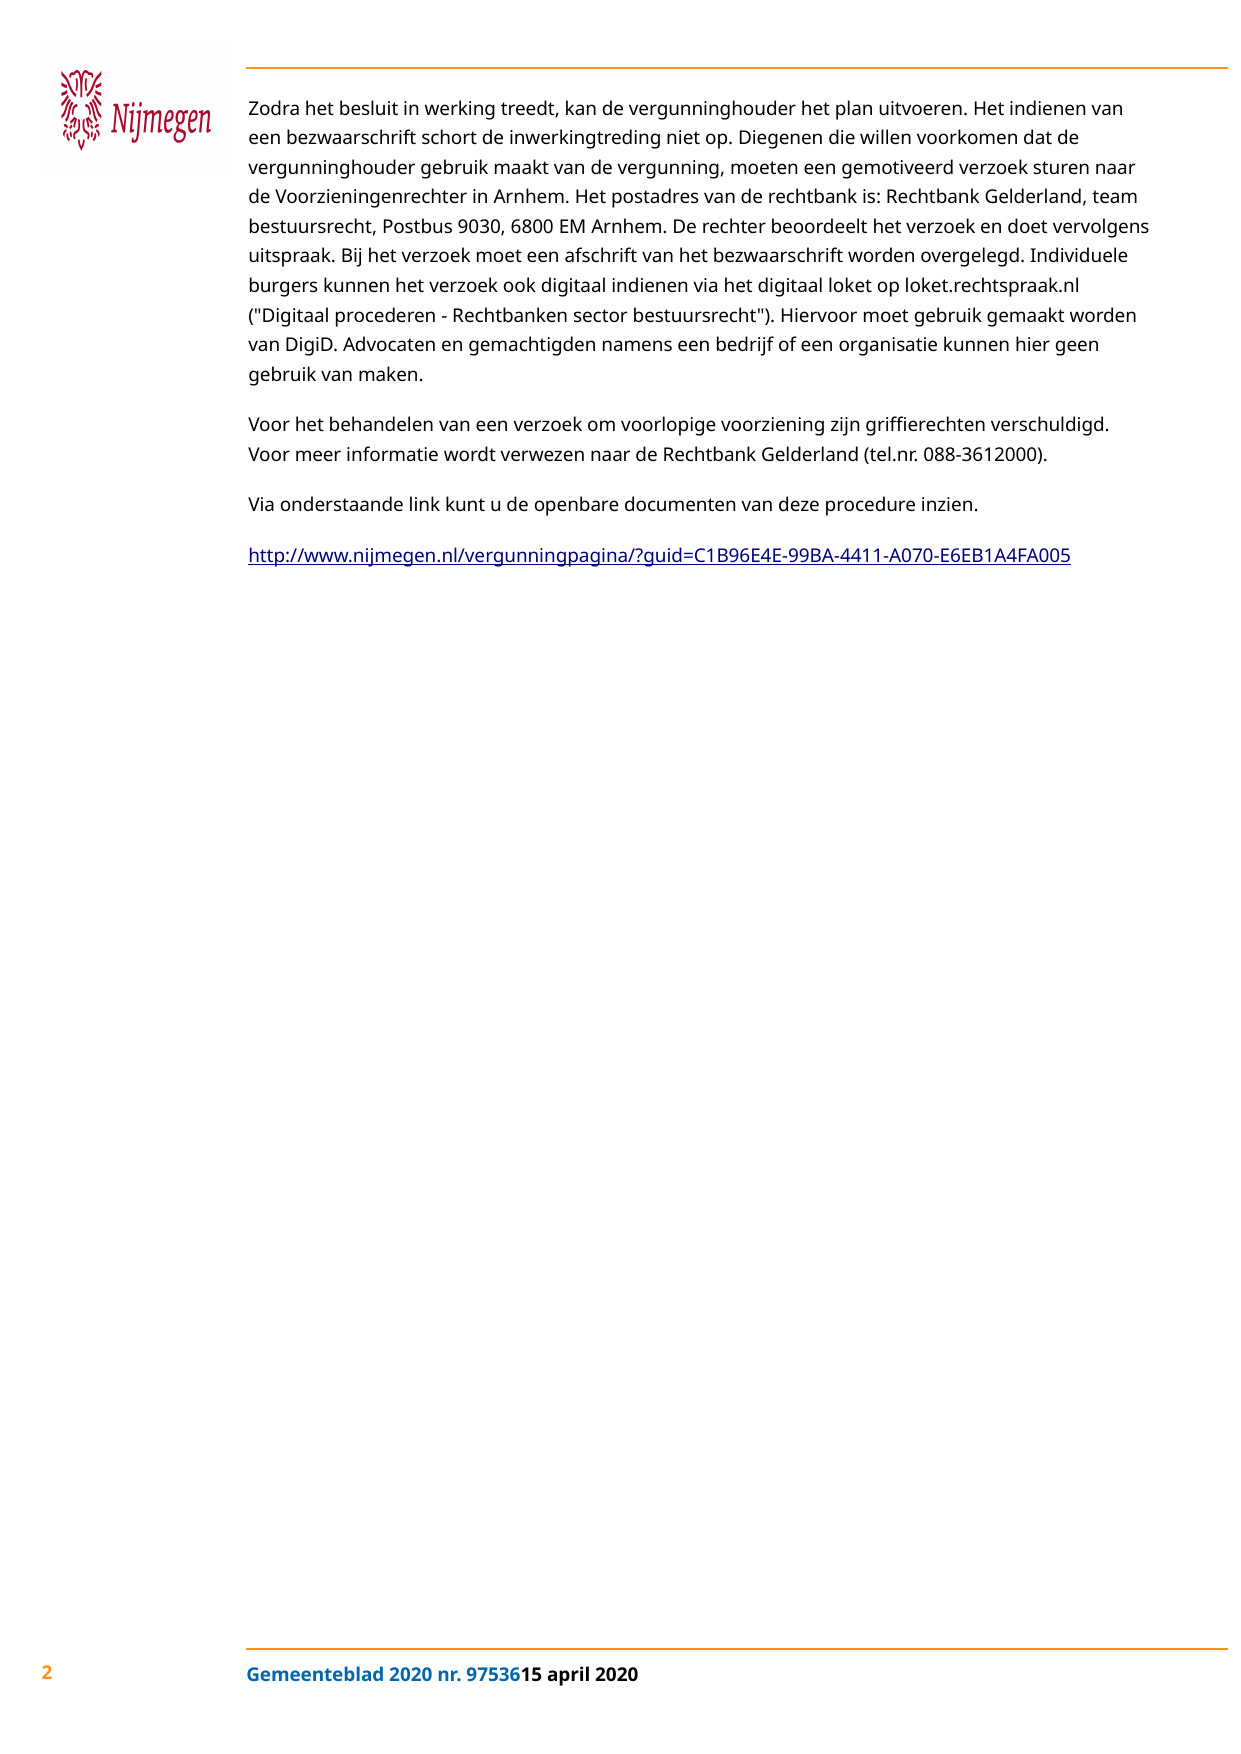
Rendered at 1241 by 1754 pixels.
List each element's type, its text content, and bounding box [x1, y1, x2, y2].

text Via onderstaande link kunt u de openbare documenten van deze procedure inzien. [248, 491, 1152, 517]
text Voor het behandelen van een verzoek om voorlopige voorziening zijn griffierechten verschuldigd. Voor meer informatie wordt verwezen naar de Rechtbank Gelderland (tel.nr. 088-3612000). [248, 411, 1152, 467]
text Zodra het besluit in werking treedt, kan de vergunninghouder het plan uitvoeren. Het indienen van een bezwaarschrift schort de inwerkingtreding niet op. Diegenen die willen voorkomen dat de vergunninghouder gebruik maakt van de vergunning, moeten een gemotiveerd verzoek sturen naar de Voorzieningenrechter in Arnhem. Het postadres van de rechtbank is: Rechtbank Gelderland, team bestuursrecht, Postbus 9030, 6800 EM Arnhem. De rechter beoordeelt het verzoek en doet vervolgens uitspraak. Bij het verzoek moet een afschrift van het bezwaarschrift worden overgelegd. Individuele burgers kunnen het verzoek ook digitaal indienen via het digitaal loket op loket.rechtspraak.nl ("Digitaal procederen - Rechtbanken sector bestuursrecht"). Hiervoor moet gebruik gemaakt worden van DigiD. Advocaten en gemachtigden namens een bedrijf of een organisatie kunnen hier geen gebruik van maken. [248, 95, 1152, 387]
text http://www.nijmegen.nl/vergunningpagina/?guid=C1B96E4E-99BA-4411-A070-E6EB1A4FA005 [248, 542, 1152, 568]
picture [41, 47, 231, 172]
